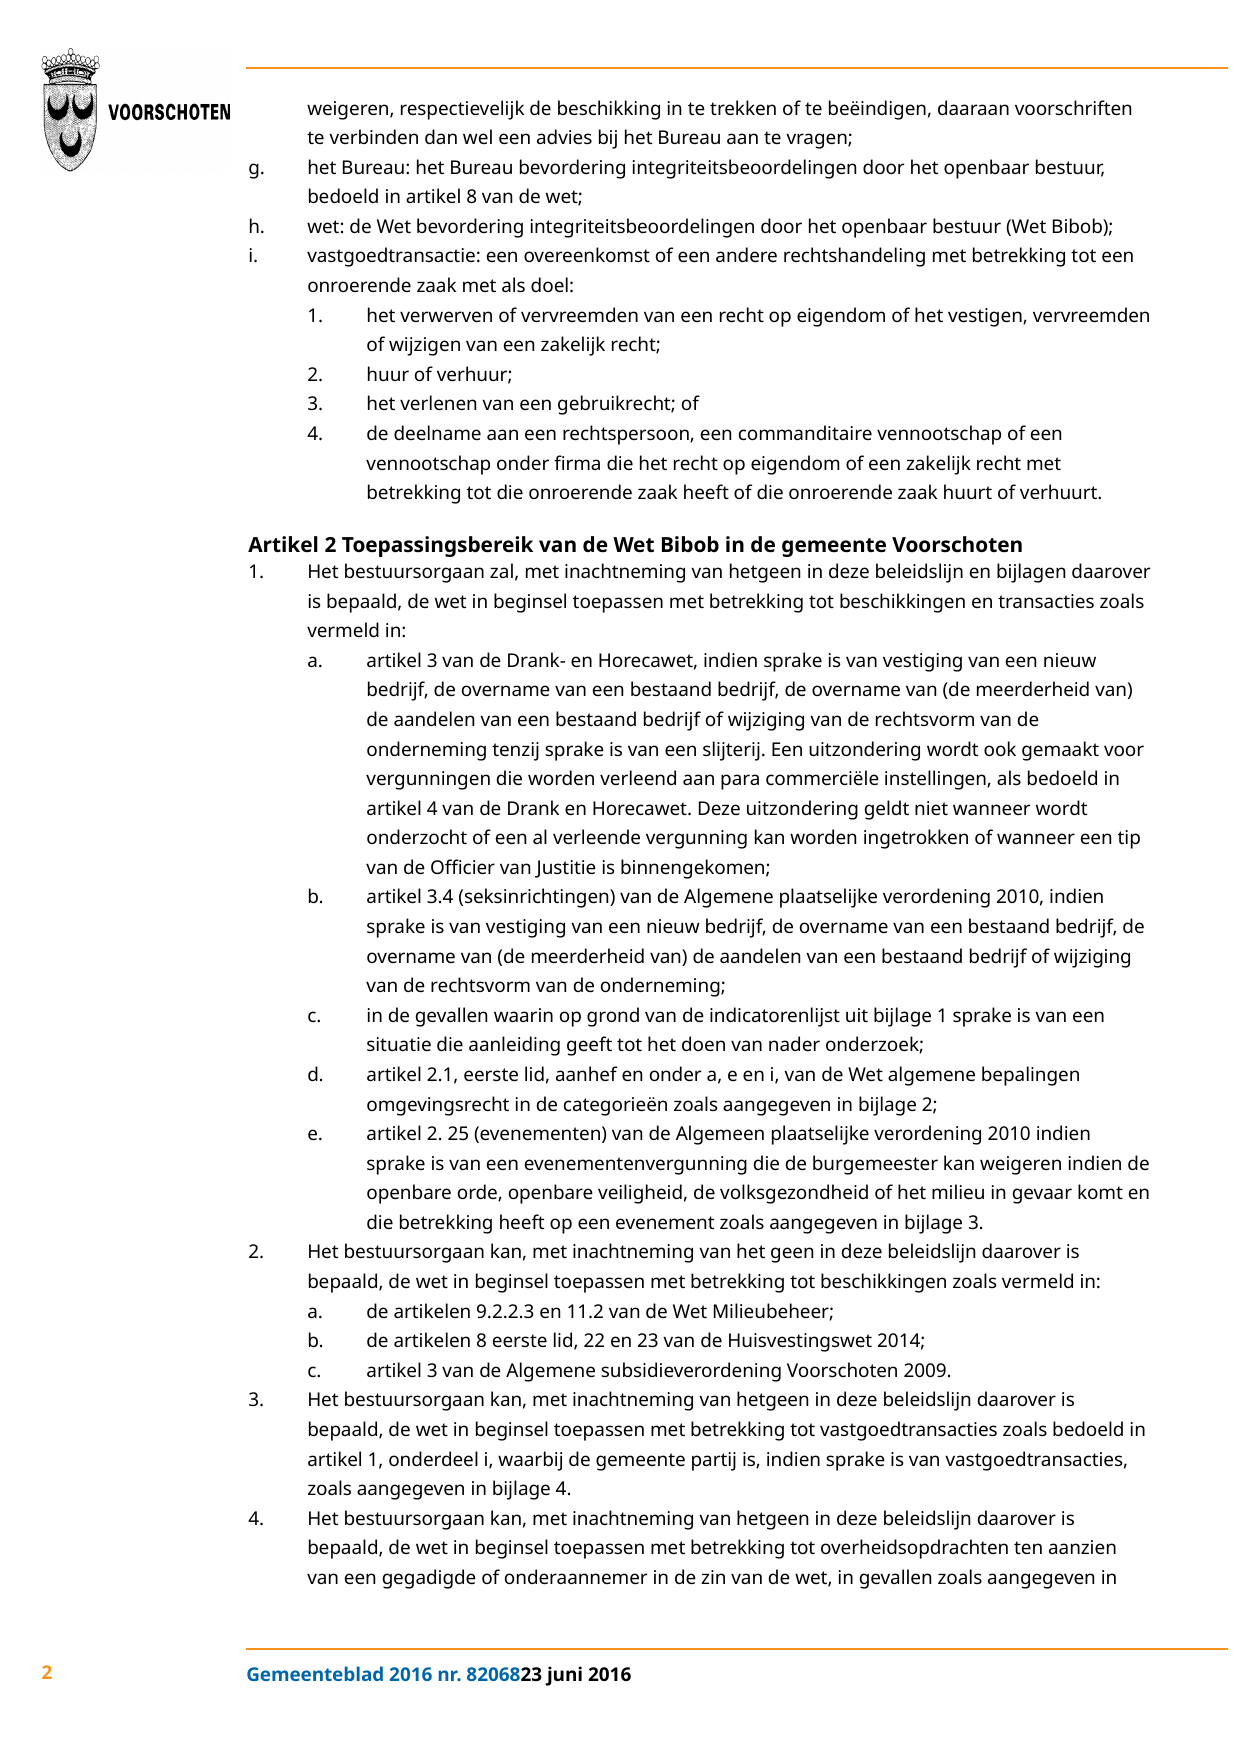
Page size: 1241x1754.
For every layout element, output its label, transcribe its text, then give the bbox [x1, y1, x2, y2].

list Het bestuursorgaan kan, met inachtneming van hetgeen in deze beleidslijn daarover is bepaald, de wet in beginsel toepassen met betrekking tot vastgoedtransacties zoals bedoeld in artikel 1, onderdeel i, waarbij de gemeente partij is, indien sprake is van vastgoedtransacties, zoals aangegeven in bijlage 4. [248, 1387, 1152, 1501]
list artikel 2.1, eerste lid, aanhef en onder a, e en i, van de Wet algemene bepalingen omgevingsrecht in de categorieën zoals aangegeven in bijlage 2; [307, 1061, 1152, 1116]
list de deelname aan een rechtspersoon, een commanditaire vennootschap of een vennootschap onder firma die het recht op eigendom of een zakelijk recht met betrekking tot die onroerende zaak heeft of die onroerende zaak huurt of verhuurt. [307, 420, 1152, 505]
list artikel 3 van de Drank- en Horecawet, indien sprake is van vestiging van een nieuw bedrijf, de overname van een bestaand bedrijf, de overname van (de meerderheid van) de aandelen van een bestaand bedrijf of wijziging van de rechtsvorm van de onderneming tenzij sprake is van een slijterij. Een uitzondering wordt ook gemaakt voor vergunningen die worden verleend aan para commerciële instellingen, als bedoeld in artikel 4 van de Drank en Horecawet. Deze uitzondering geldt niet wanneer wordt onderzocht of een al verleende vergunning kan worden ingetrokken of wanneer een tip van de Officier van Justitie is binnengekomen; [307, 647, 1152, 880]
list de artikelen 8 eerste lid, 22 en 23 van de Huisvestingswet 2014; [307, 1327, 1152, 1353]
list vastgoedtransactie: een overeenkomst of een andere rechtshandeling met betrekking tot een onroerende zaak met als doel: [248, 243, 1152, 298]
list in de gevallen waarin op grond van de indicatorenlijst uit bijlage 1 sprake is van een situatie die aanleiding geeft tot het doen van nader onderzoek; [307, 1002, 1152, 1057]
list artikel 2. 25 (evenementen) van de Algemeen plaatselijke verordening 2010 indien sprake is van een evenementenvergunning die de burgemeester kan weigeren indien de openbare orde, openbare veiligheid, de volksgezondheid of het milieu in gevaar komt en die betrekking heeft op een evenement zoals aangegeven in bijlage 3. [307, 1120, 1152, 1235]
list Het bestuursorgaan zal, met inachtneming van hetgeen in deze beleidslijn en bijlagen daarover is bepaald, de wet in beginsel toepassen met betrekking tot beschikkingen en transacties zoals vermeld in: [248, 558, 1152, 643]
list artikel 3 van de Algemene subsidieverordening Voorschoten 2009. [307, 1357, 1152, 1383]
list artikel 3.4 (seksinrichtingen) van de Algemene plaatselijke verordening 2010, indien sprake is van vestiging van een nieuw bedrijf, de overname van een bestaand bedrijf, de overname van (de meerderheid van) de aandelen van een bestaand bedrijf of wijziging van de rechtsvorm van de onderneming; [307, 884, 1152, 998]
list wet: de Wet bevordering integriteitsbeoordelingen door het openbaar bestuur (Wet Bibob); [248, 213, 1152, 239]
list Het bestuursorgaan kan, met inachtneming van hetgeen in deze beleidslijn daarover is bepaald, de wet in beginsel toepassen met betrekking tot overheidsopdrachten ten aanzien van een gegadigde of onderaannemer in de zin van de wet, in gevallen zoals aangegeven in [248, 1505, 1152, 1590]
list huur of verhuur; [307, 361, 1152, 387]
list de artikelen 9.2.2.3 en 11.2 van de Wet Milieubeheer; [307, 1298, 1152, 1323]
text Artikel 2 Toepassingsbereik van de Wet Bibob in de gemeente Voorschoten [248, 530, 1152, 558]
list Het bestuursorgaan kan, met inachtneming van het geen in deze beleidslijn daarover is bepaald, de wet in beginsel toepassen met betrekking tot beschikkingen zoals vermeld in: [248, 1239, 1152, 1294]
picture [41, 47, 231, 172]
list weigeren, respectievelijk de beschikking in te trekken of te beëindigen, daaraan voorschriften te verbinden dan wel een advies bij het Bureau aan te vragen; [248, 95, 1152, 150]
list het verlenen van een gebruikrecht; of [307, 391, 1152, 416]
list het Bureau: het Bureau bevordering integriteitsbeoordelingen door het openbaar bestuur, bedoeld in artikel 8 van de wet; [248, 154, 1152, 209]
list het verwerven of vervreemden van een recht op eigendom of het vestigen, vervreemden of wijzigen van een zakelijk recht; [307, 302, 1152, 357]
